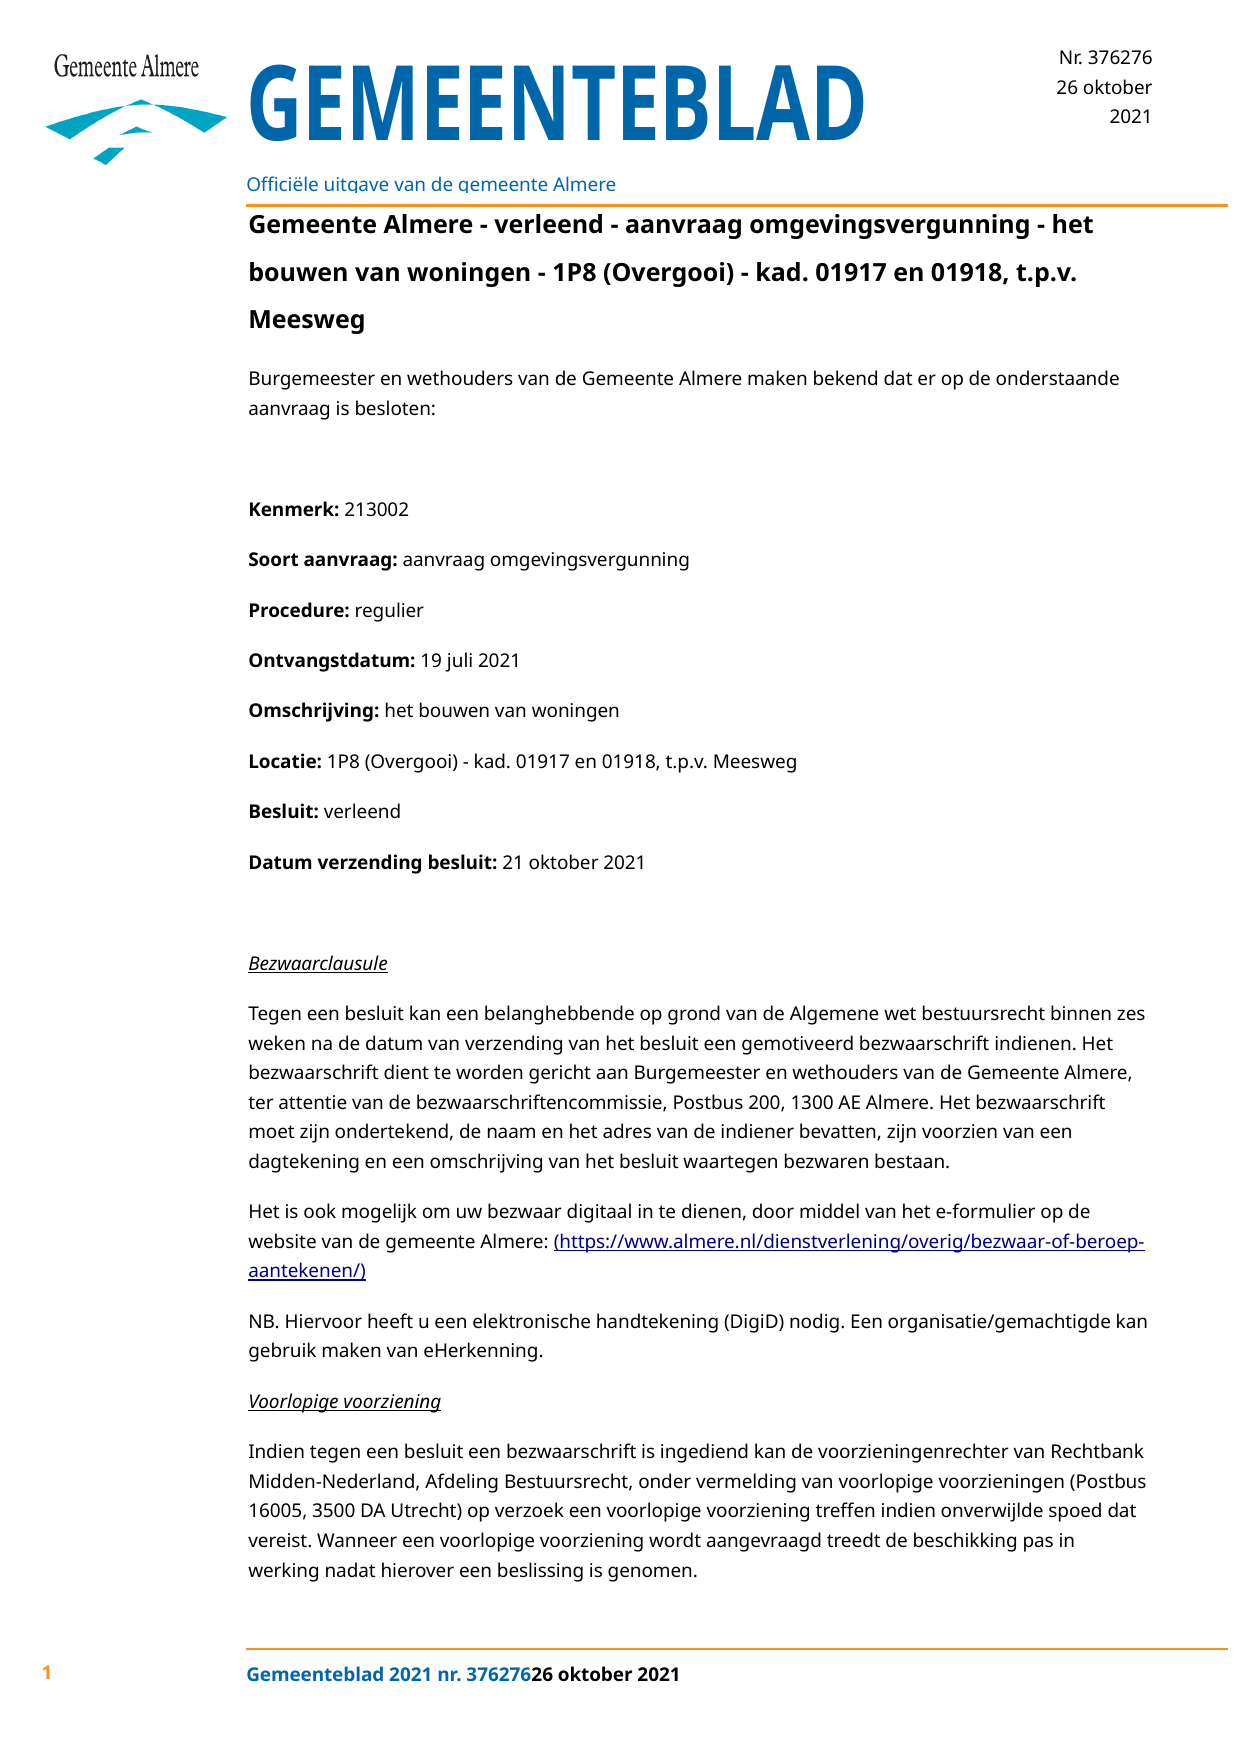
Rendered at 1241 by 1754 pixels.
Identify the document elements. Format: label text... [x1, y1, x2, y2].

text Datum verzending besluit: 21 oktober 2021 [248, 849, 1152, 874]
text Het is ook mogelijk om uw bezwaar digitaal in te dienen, door middel van het e-formulier op de website van de gemeente Almere: (https://www.almere.nl/dienstverlening/overig/bezwaar-of-beroep-aantekenen/) [248, 1198, 1152, 1283]
text Kenmerk: 213002 [248, 496, 1152, 522]
text Besluit: verleend [248, 798, 1152, 824]
text Burgemeester en wethouders van de Gemeente Almere maken bekend dat er op de onderstaande aanvraag is besloten: [248, 366, 1152, 421]
text Procedure: regulier [248, 597, 1152, 622]
text Tegen een besluit kan een belanghebbende op grond van de Algemene wet bestuursrecht binnen zes weken na de datum van verzending van het besluit een gemotiveerd bezwaarschrift indienen. Het bezwaarschrift dient te worden gericht aan Burgemeester en wethouders van de Gemeente Almere, ter attentie van de bezwaarschriftencommissie, Postbus 200, 1300 AE Almere. Het bezwaarschrift moet zijn ondertekend, de naam en het adres van de indiener bevatten, zijn voorzien van een dagtekening en een omschrijving van het besluit waartegen bezwaren bestaan. [248, 1000, 1152, 1174]
text Indien tegen een besluit een bezwaarschrift is ingediend kan de voorzieningenrechter van Rechtbank Midden-Nederland, Afdeling Bestuursrecht, onder vermelding van voorlopige voorzieningen (Postbus 16005, 3500 DA Utrecht) op verzoek een voorlopige voorziening treffen indien onverwijlde spoed dat vereist. Wanneer een voorlopige voorziening wordt aangevraagd treedt de beschikking pas in werking nadat hierover een beslissing is genomen. [248, 1438, 1152, 1582]
text Omschrijving: het bouwen van woningen [248, 698, 1152, 723]
text Ontvangstdatum: 19 juli 2021 [248, 647, 1152, 673]
text Locatie: 1P8 (Overgooi) - kad. 01917 en 01918, t.p.v. Meesweg [248, 748, 1152, 774]
text Soort aanvraag: aanvraag omgevingsvergunning [248, 546, 1152, 572]
text Bezwaarclausule [248, 950, 1152, 975]
text Gemeente Almere - verleend - aanvraag omgevingsvergunning - het bouwen van woningen - 1P8 (Overgooi) - kad. 01917 en 01918, t.p.v. Meesweg [248, 207, 1152, 336]
text Voorlopige voorziening [248, 1388, 1152, 1414]
picture [41, 47, 231, 172]
text NB. Hiervoor heeft u een elektronische handtekening (DigiD) nodig. Een organisatie/gemachtigde kan gebruik maken van eHerkenning. [248, 1308, 1152, 1363]
